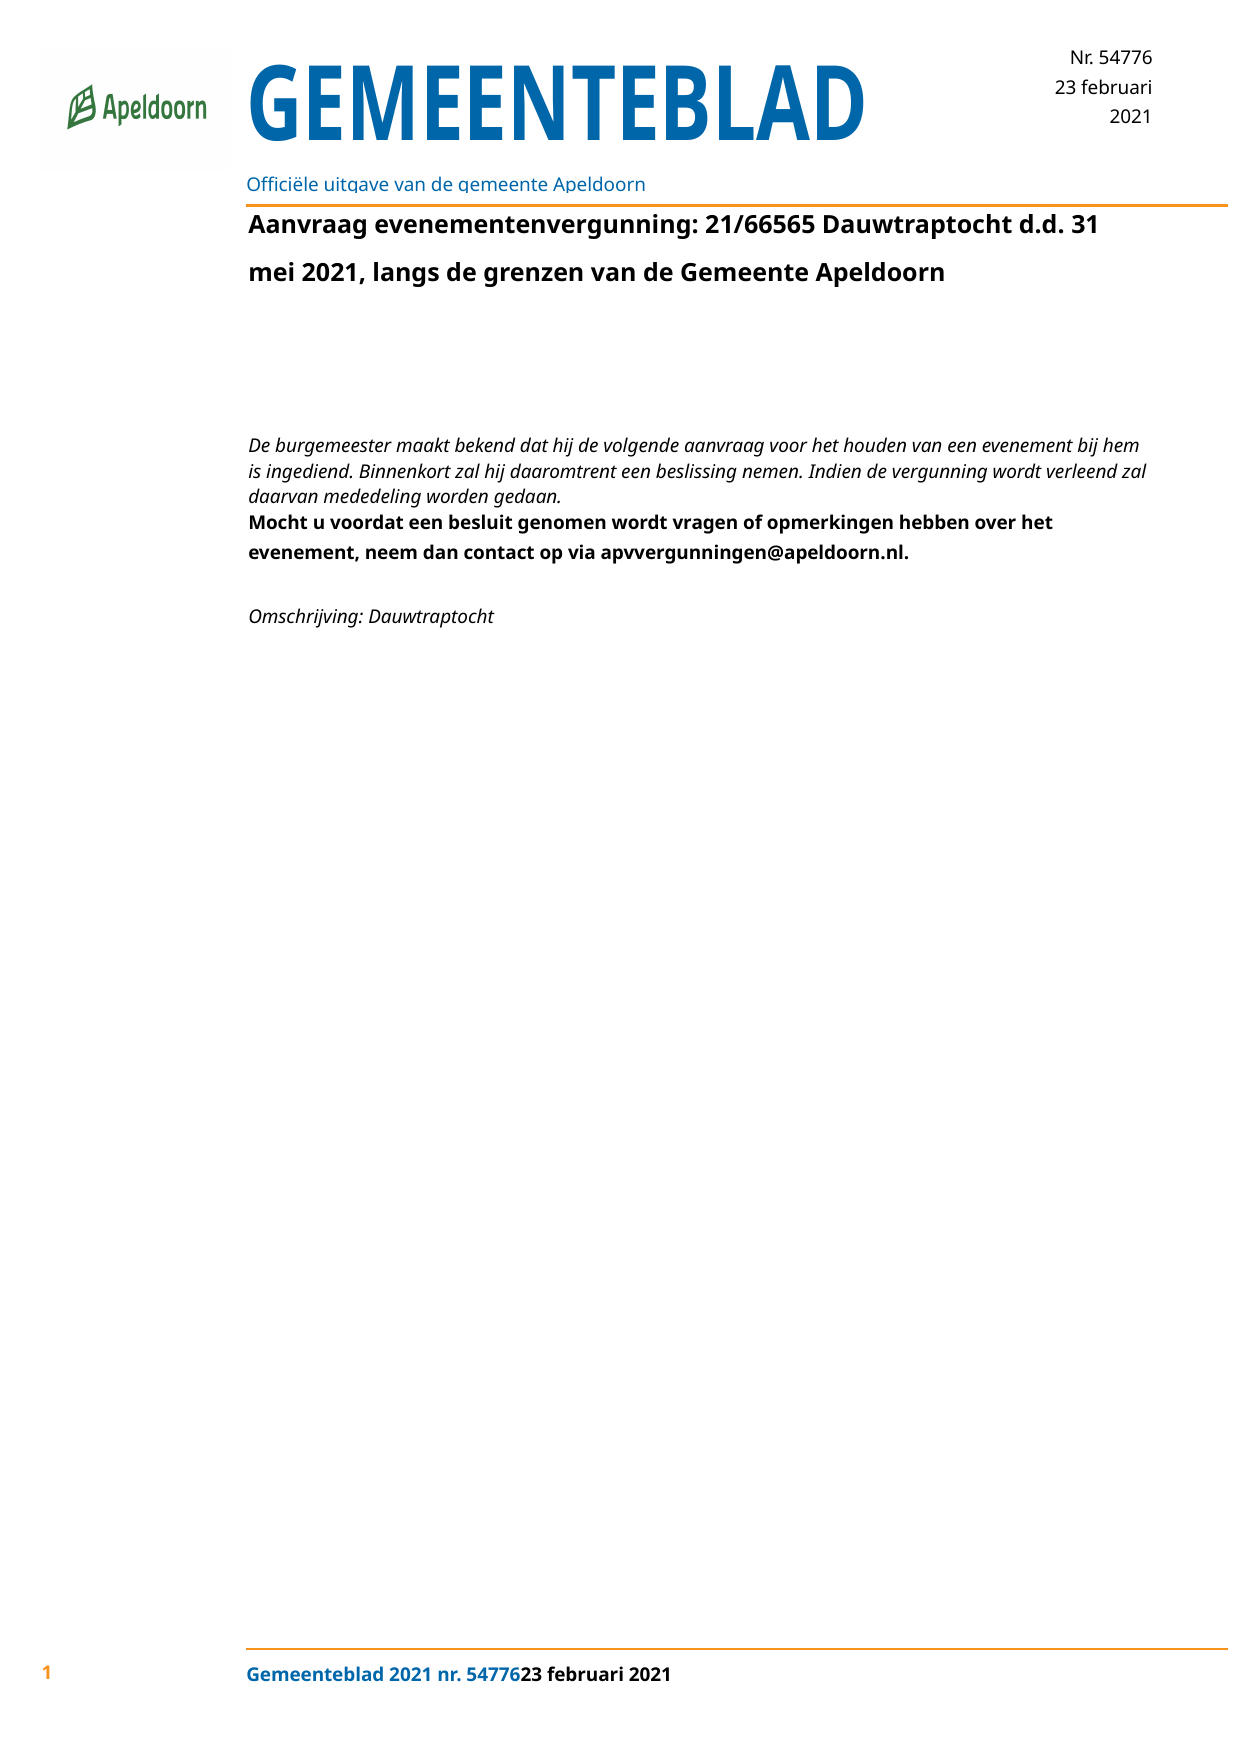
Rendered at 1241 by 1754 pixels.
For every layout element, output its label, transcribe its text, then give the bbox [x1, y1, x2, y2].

text Omschrijving: Dauwtraptocht [248, 603, 1152, 629]
picture [41, 47, 231, 172]
text Aanvraag evenementenvergunning: 21/66565 Dauwtraptocht d.d. 31 mei 2021, langs de grenzen van de Gemeente Apeldoorn [248, 207, 1152, 288]
text Mocht u voordat een besluit genomen wordt vragen of opmerkingen hebben over het evenement, neem dan contact op via apvvergunningen@apeldoorn.nl. [248, 509, 1152, 565]
text De burgemeester maakt bekend dat hij de volgende aanvraag voor het houden van een evenement bij hem is ingediend. Binnenkort zal hij daaromtrent een beslissing nemen. Indien de vergunning wordt verleend zal daarvan mededeling worden gedaan. [248, 432, 1152, 509]
